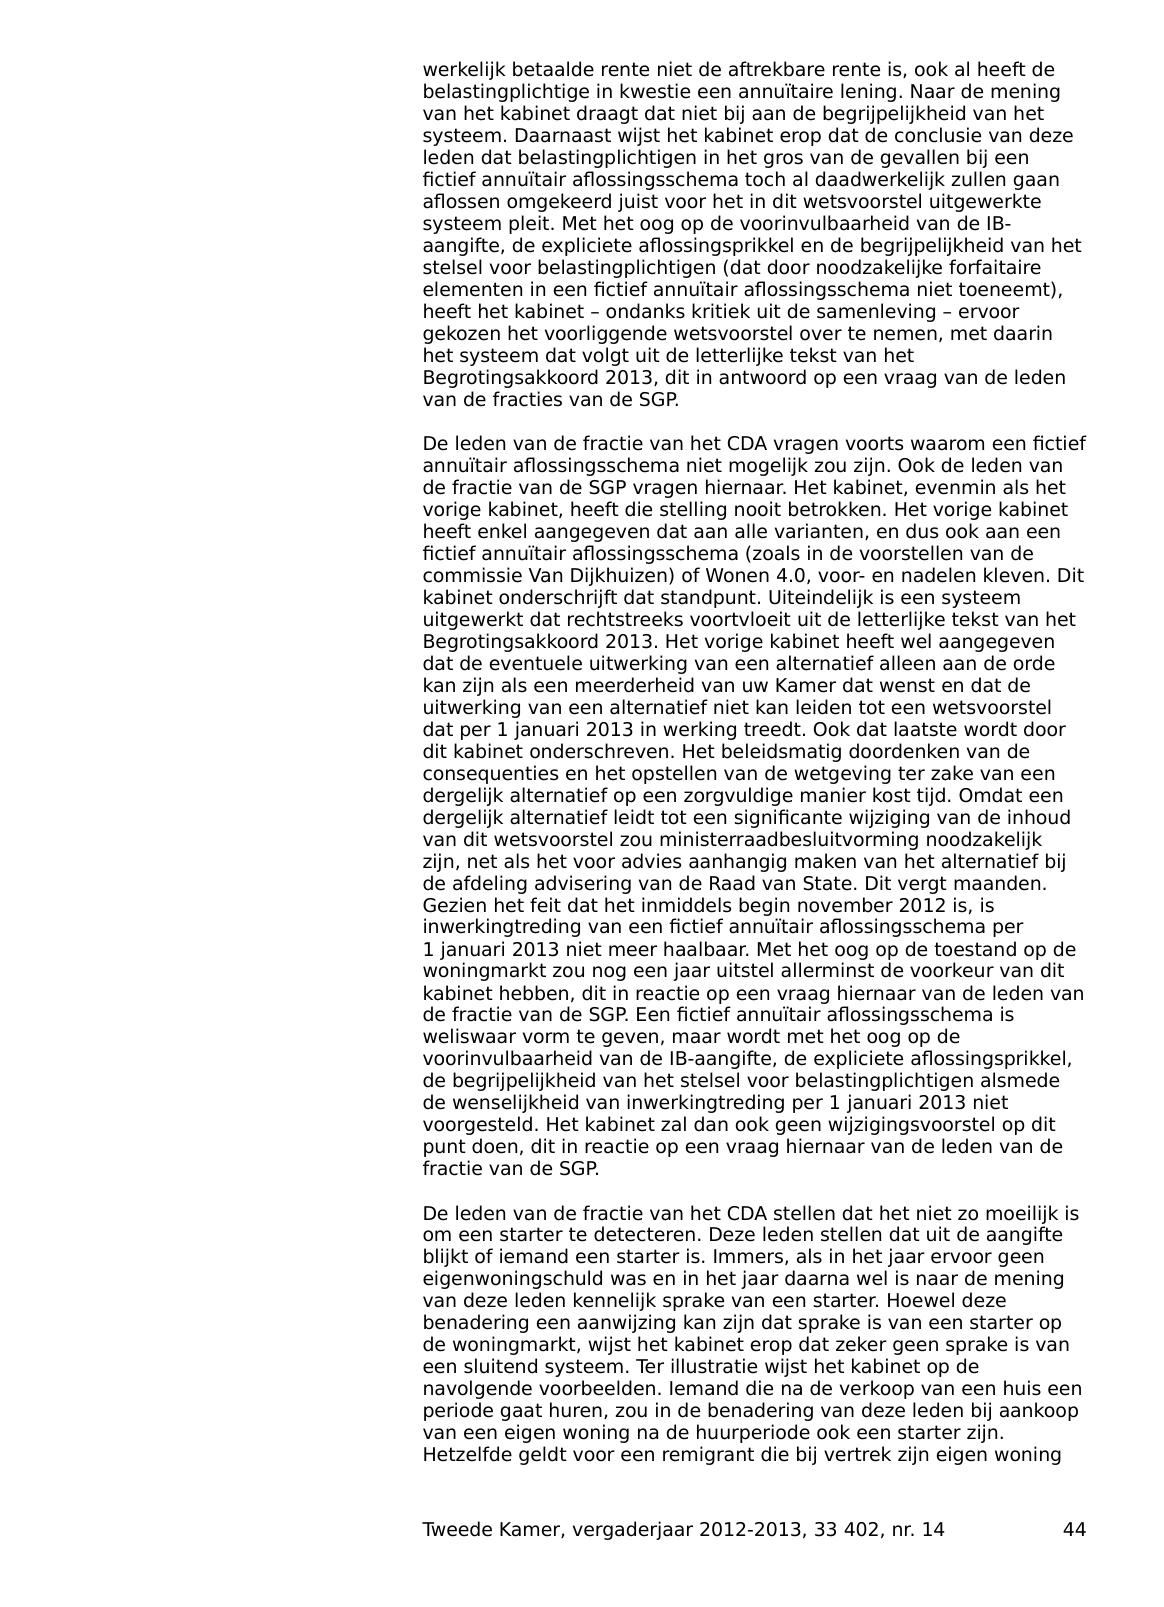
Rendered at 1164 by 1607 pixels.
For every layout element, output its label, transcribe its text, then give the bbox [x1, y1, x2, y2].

text De leden van de fractie van het CDA stellen dat het niet zo moeilijk is om een starter te detecteren. Deze leden stellen dat uit de aangifte blijkt of iemand een starter is. Immers, als in het jaar ervoor geen eigenwoningschuld was en in het jaar daarna wel is naar de mening van deze leden kennelijk sprake van een starter. Hoewel deze benadering een aanwijzing kan zijn dat sprake is van een starter op de woningmarkt, wijst het kabinet erop dat zeker geen sprake is van een sluitend systeem. Ter illustratie wijst het kabinet op de navolgende voorbeelden. Iemand die na de verkoop van een huis een periode gaat huren, zou in de benadering van deze leden bij aankoop van een eigen woning na de huurperiode ook een starter zijn. Hetzelfde geldt voor een remigrant die bij vertrek zijn eigen woning [422, 1202, 1087, 1466]
text De leden van de fractie van het CDA vragen voorts waarom een fictief annuïtair aflossingsschema niet mogelijk zou zijn. Ook de leden van de fractie van de SGP vragen hiernaar. Het kabinet, evenmin als het vorige kabinet, heeft die stelling nooit betrokken. Het vorige kabinet heeft enkel aangegeven dat aan alle varianten, en dus ook aan een fictief annuïtair aflossingsschema (zoals in de voorstellen van de commissie Van Dijkhuizen) of Wonen 4.0, voor- en nadelen kleven. Dit kabinet onderschrijft dat standpunt. Uiteindelijk is een systeem uitgewerkt dat rechtstreeks voortvloeit uit de letterlijke tekst van het Begrotingsakkoord 2013. Het vorige kabinet heeft wel aangegeven dat de eventuele uitwerking van een alternatief alleen aan de orde kan zijn als een meerderheid van uw Kamer dat wenst en dat de uitwerking van een alternatief niet kan leiden tot een wetsvoorstel dat per 1 januari 2013 in werking treedt. Ook dat laatste wordt door dit kabinet onderschreven. Het beleidsmatig doordenken van de consequenties en het opstellen van de wetgeving ter zake van een dergelijk alternatief op een zorgvuldige manier kost tijd. Omdat een dergelijk alternatief leidt tot een significante wijziging van de inhoud van dit wetsvoorstel zou ministerraadbesluitvorming noodzakelijk zijn, net als het voor advies aanhangig maken van het alternatief bij de afdeling advisering van de Raad van State. Dit vergt maanden. Gezien het feit dat het inmiddels begin november 2012 is, is inwerkingtreding van een fictief annuïtair aflossingsschema per 1 januari 2013 niet meer haalbaar. Met het oog op de toestand op de woningmarkt zou nog een jaar uitstel allerminst de voorkeur van dit kabinet hebben, dit in reactie op een vraag hiernaar van de leden van de fractie van de SGP. Een fictief annuïtair aflossingsschema is weliswaar vorm te geven, maar wordt met het oog op de voorinvulbaarheid van de IB-aangifte, de expliciete aflossingsprikkel, de begrijpelijkheid van het stelsel voor belastingplichtigen alsmede de wenselijkheid van inwerkingtreding per 1 januari 2013 niet voorgesteld. Het kabinet zal dan ook geen wijzigingsvoorstel op dit punt doen, dit in reactie op een vraag hiernaar van de leden van de fractie van de SGP. [422, 433, 1087, 1180]
text werkelijk betaalde rente niet de aftrekbare rente is, ook al heeft de belastingplichtige in kwestie een annuïtaire lening. Naar de mening van het kabinet draagt dat niet bij aan de begrijpelijkheid van het systeem. Daarnaast wijst het kabinet erop dat de conclusie van deze leden dat belastingplichtigen in het gros van de gevallen bij een fictief annuïtair aflossingsschema toch al daadwerkelijk zullen gaan aflossen omgekeerd juist voor het in dit wetsvoorstel uitgewerkte systeem pleit. Met het oog op de voorinvulbaarheid van de IB-aangifte, de expliciete aflossingsprikkel en de begrijpelijkheid van het stelsel voor belastingplichtigen (dat door noodzakelijke forfaitaire elementen in een fictief annuïtair aflossingsschema niet toeneemt), heeft het kabinet – ondanks kritiek uit de samenleving – ervoor gekozen het voorliggende wetsvoorstel over te nemen, met daarin het systeem dat volgt uit de letterlijke tekst van het Begrotingsakkoord 2013, dit in antwoord op een vraag van de leden van de fracties van de SGP. [422, 59, 1087, 411]
